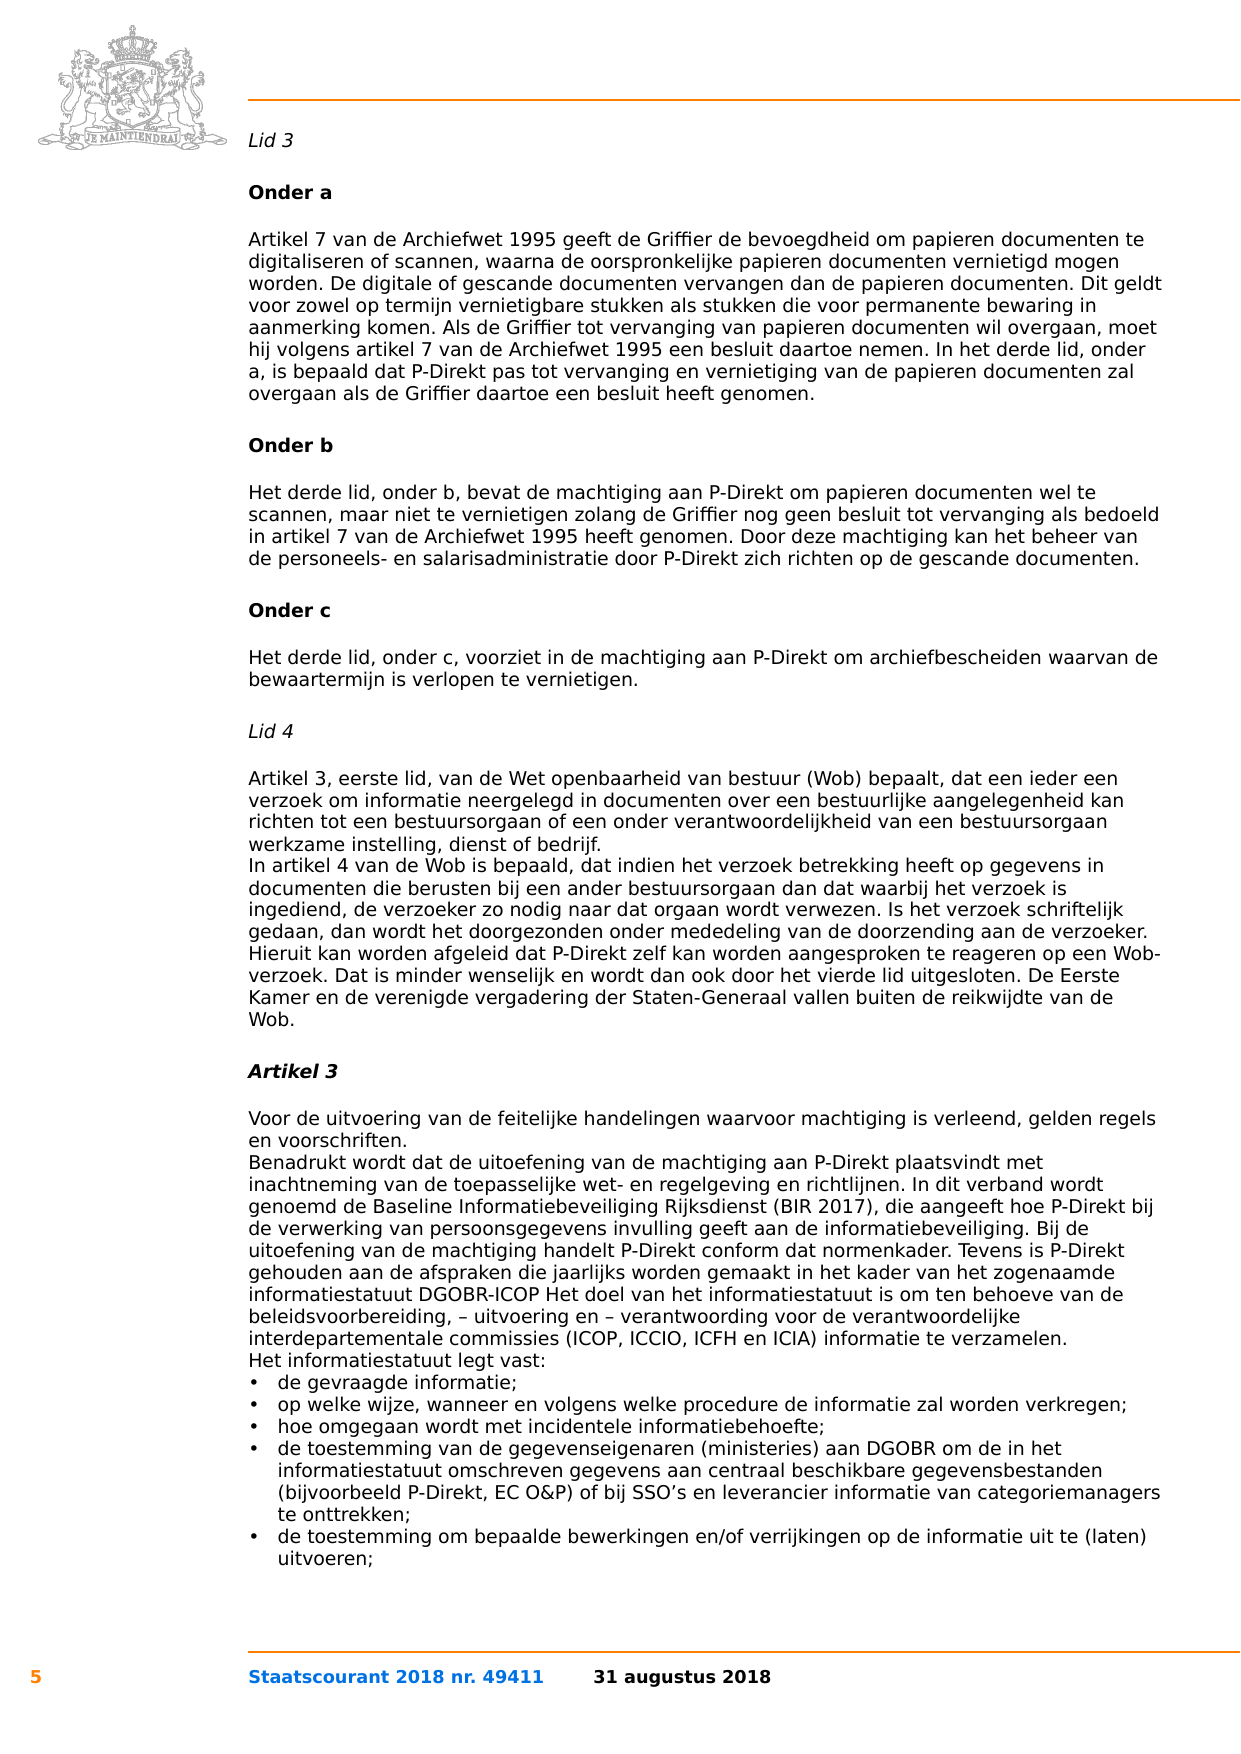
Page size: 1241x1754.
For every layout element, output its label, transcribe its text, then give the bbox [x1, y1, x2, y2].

subtitle Onder a [248, 182, 1163, 204]
subtitle Artikel 3 [248, 1061, 1163, 1083]
text • hoe omgegaan wordt met incidentele informatiebehoefte; [248, 1416, 1163, 1438]
text Artikel 3, eerste lid, van de Wet openbaarheid van bestuur (Wob) bepaalt, dat een ieder een verzoek om informatie neergelegd in documenten over een bestuurlijke aangelegenheid kan richten tot een bestuursorgaan of een onder verantwoordelijkheid van een bestuursorgaan werkzame instelling, dienst of bedrijf. [248, 767, 1163, 855]
subtitle Onder b [248, 435, 1163, 457]
text • op welke wijze, wanneer en volgens welke procedure de informatie zal worden verkregen; [248, 1394, 1163, 1416]
subtitle Onder c [248, 599, 1163, 622]
text Voor de uitvoering van de feitelijke handelingen waarvoor machtiging is verleend, gelden regels en voorschriften. [248, 1108, 1163, 1152]
text • de toestemming van de gegevenseigenaren (ministeries) aan DGOBR om de in het informatiestatuut omschreven gegevens aan centraal beschikbare gegevensbestanden (bijvoorbeeld P-Direkt, EC O&P) of bij SSO’s en leverancier informatie van categoriemanagers te onttrekken; [248, 1438, 1163, 1526]
text Het informatiestatuut legt vast: [248, 1350, 1163, 1372]
text Het derde lid, onder c, voorziet in de machtiging aan P-Direkt om archiefbescheiden waarvan de bewaartermijn is verlopen te vernietigen. [248, 647, 1163, 691]
text Hieruit kan worden afgeleid dat P-Direkt zelf kan worden aangesproken te reageren op een Wob-verzoek. Dat is minder wenselijk en wordt dan ook door het vierde lid uitgesloten. De Eerste Kamer en de verenigde vergadering der Staten-Generaal vallen buiten de reikwijdte van de Wob. [248, 943, 1163, 1031]
text Het derde lid, onder b, bevat de machtiging aan P-Direkt om papieren documenten wel te scannen, maar niet te vernietigen zolang de Griffier nog geen besluit tot vervanging als bedoeld in artikel 7 van de Archiefwet 1995 heeft genomen. Door deze machtiging kan het beheer van de personeels- en salarisadministratie door P-Direkt zich richten op de gescande documenten. [248, 482, 1163, 569]
text Artikel 7 van de Archiefwet 1995 geeft de Griffier de bevoegdheid om papieren documenten te digitaliseren of scannen, waarna de oorspronkelijke papieren documenten vernietigd mogen worden. De digitale of gescande documenten vervangen dan de papieren documenten. Dit geldt voor zowel op termijn vernietigbare stukken als stukken die voor permanente bewaring in aanmerking komen. Als de Griffier tot vervanging van papieren documenten wil overgaan, moet hij volgens artikel 7 van de Archiefwet 1995 een besluit daartoe nemen. In het derde lid, onder a, is bepaald dat P-Direkt pas tot vervanging en vernietiging van de papieren documenten zal overgaan als de Griffier daartoe een besluit heeft genomen. [248, 229, 1163, 405]
text • de gevraagde informatie; [248, 1372, 1163, 1394]
subtitle Lid 4 [248, 721, 1163, 742]
text • de toestemming om bepaalde bewerkingen en/of verrijkingen op de informatie uit te (laten) uitvoeren; [248, 1526, 1163, 1570]
picture [38, 25, 227, 150]
text Benadrukt wordt dat de uitoefening van de machtiging aan P-Direkt plaatsvindt met inachtneming van de toepasselijke wet- en regelgeving en richtlijnen. In dit verband wordt genoemd de Baseline Informatiebeveiliging Rijksdienst (BIR 2017), die aangeeft hoe P-Direkt bij de verwerking van persoonsgegevens invulling geeft aan de informatiebeveiliging. Bij de uitoefening van de machtiging handelt P-Direkt conform dat normenkader. Tevens is P-Direkt gehouden aan de afspraken die jaarlijks worden gemaakt in het kader van het zogenaamde informatiestatuut DGOBR-ICOP Het doel van het informatiestatuut is om ten behoeve van de beleidsvoorbereiding, – uitvoering en – verantwoording voor de verantwoordelijke interdepartementale commissies (ICOP, ICCIO, ICFH en ICIA) informatie te verzamelen. [248, 1152, 1163, 1350]
subtitle Lid 3 [248, 130, 1163, 152]
text In artikel 4 van de Wob is bepaald, dat indien het verzoek betrekking heeft op gegevens in documenten die berusten bij een ander bestuursorgaan dan dat waarbij het verzoek is ingediend, de verzoeker zo nodig naar dat orgaan wordt verwezen. Is het verzoek schriftelijk gedaan, dan wordt het doorgezonden onder mededeling van de doorzending aan de verzoeker. [248, 855, 1163, 943]
